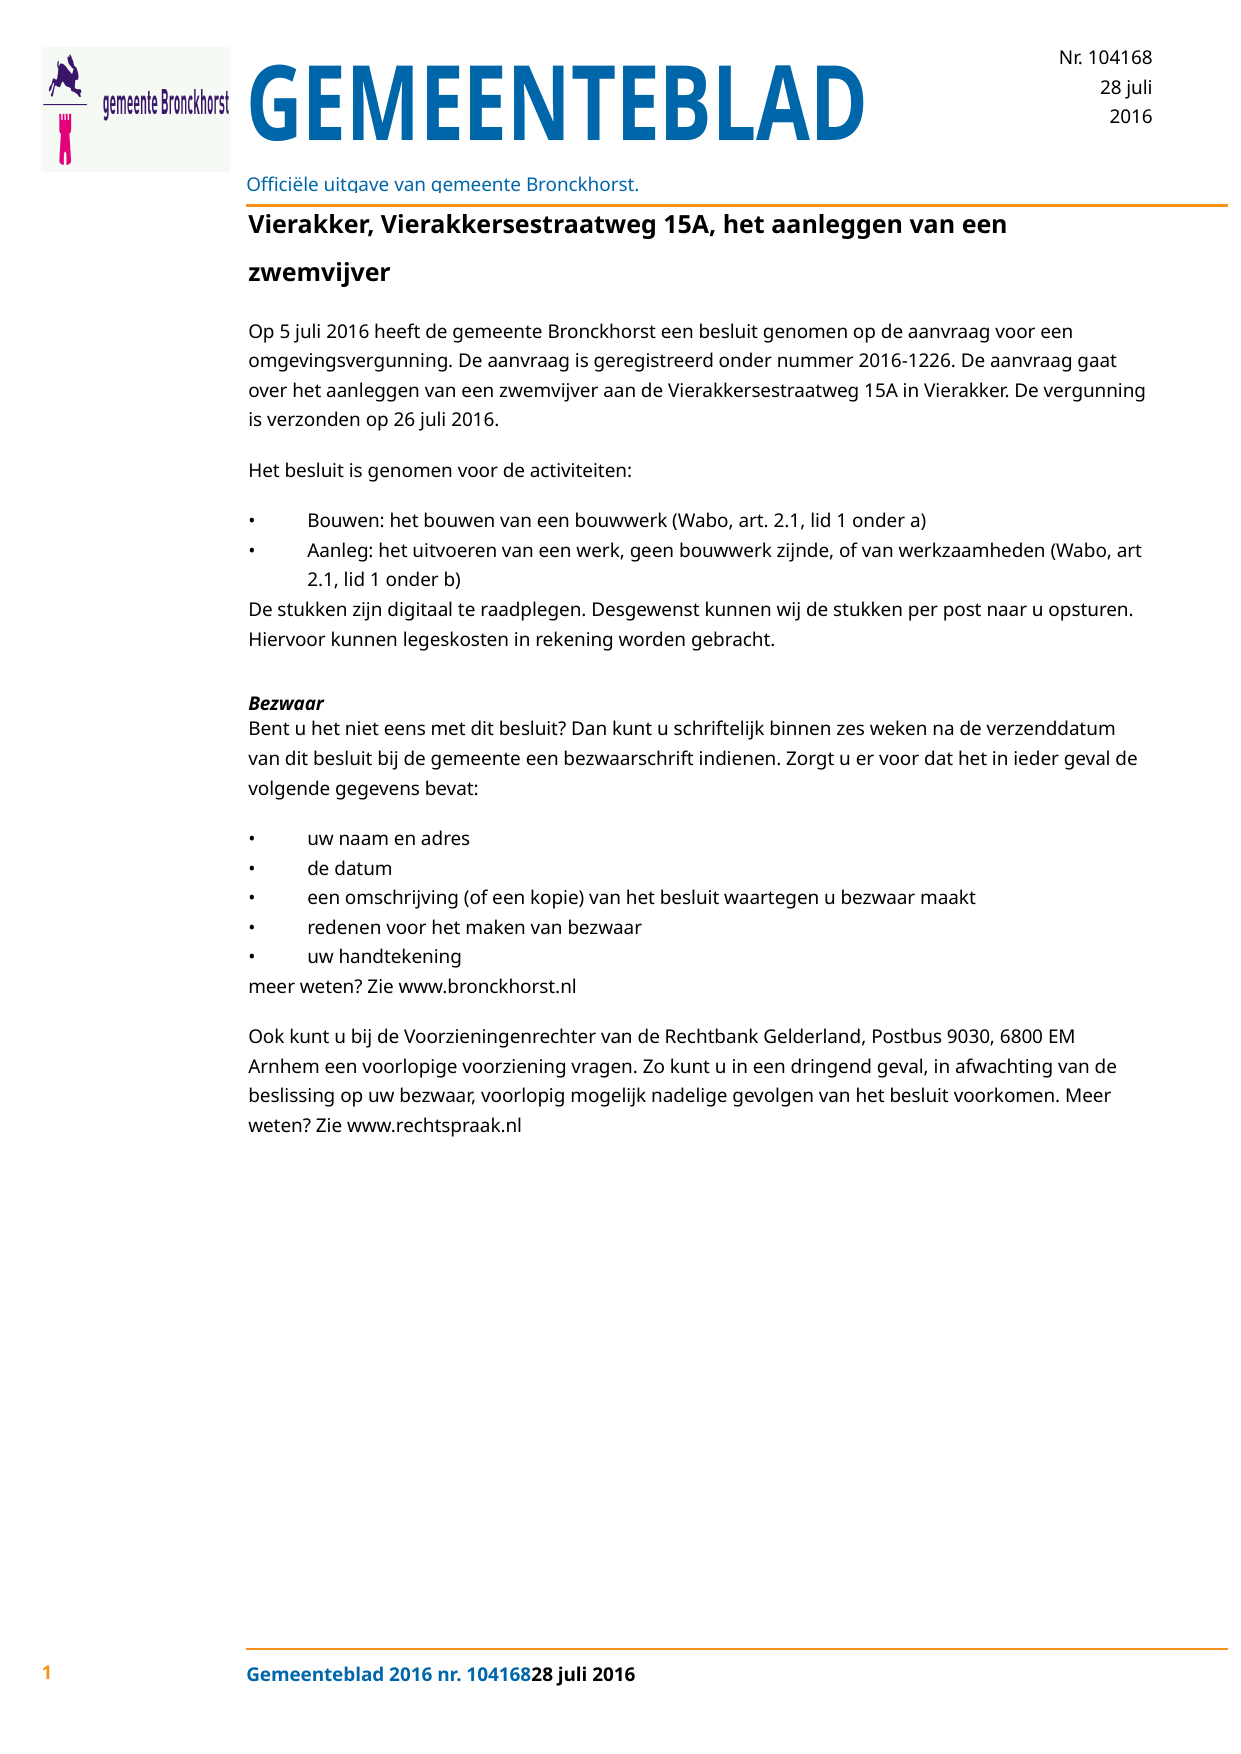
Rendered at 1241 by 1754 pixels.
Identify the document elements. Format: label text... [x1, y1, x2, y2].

text Bezwaar [248, 690, 1152, 716]
text Op 5 juli 2016 heeft de gemeente Bronckhorst een besluit genomen op de aanvraag voor een omgevingsvergunning. De aanvraag is geregistreerd onder nummer 2016-1226. De aanvraag gaat over het aanleggen van een zwemvijver aan de Vierakkersestraatweg 15A in Vierakker. De vergunning is verzonden op 26 juli 2016. [248, 318, 1152, 432]
text De stukken zijn digitaal te raadplegen. Desgewenst kunnen wij de stukken per post naar u opsturen. Hiervoor kunnen legeskosten in rekening worden gebracht. [248, 596, 1152, 652]
text meer weten? Zie www.bronckhorst.nl [248, 973, 1152, 999]
list een omschrijving (of een kopie) van het besluit waartegen u bezwaar maakt [248, 884, 1152, 910]
text Vierakker, Vierakkersestraatweg 15A, het aanleggen van een zwemvijver [248, 207, 1152, 288]
picture [41, 47, 231, 172]
text Ook kunt u bij de Voorzieningenrechter van de Rechtbank Gelderland, Postbus 9030, 6800 EM Arnhem een voorlopige voorziening vragen. Zo kunt u in een dringend geval, in afwachting van de beslissing op uw bezwaar, voorlopig mogelijk nadelige gevolgen van het besluit voorkomen. Meer weten? Zie www.rechtspraak.nl [248, 1023, 1152, 1138]
list redenen voor het maken van bezwaar [248, 914, 1152, 939]
text Bent u het niet eens met dit besluit? Dan kunt u schriftelijk binnen zes weken na de verzenddatum van dit besluit bij de gemeente een bezwaarschrift indienen. Zorgt u er voor dat het in ieder geval de volgende gegevens bevat: [248, 716, 1152, 800]
list Bouwen: het bouwen van een bouwwerk (Wabo, art. 2.1, lid 1 onder a) [248, 507, 1152, 533]
list de datum [248, 855, 1152, 880]
text Het besluit is genomen voor de activiteiten: [248, 457, 1152, 483]
list Aanleg: het uitvoeren van een werk, geen bouwwerk zijnde, of van werkzaamheden (Wabo, art 2.1, lid 1 onder b) [248, 537, 1152, 592]
list uw handtekening [248, 943, 1152, 969]
list uw naam en adres [248, 825, 1152, 851]
